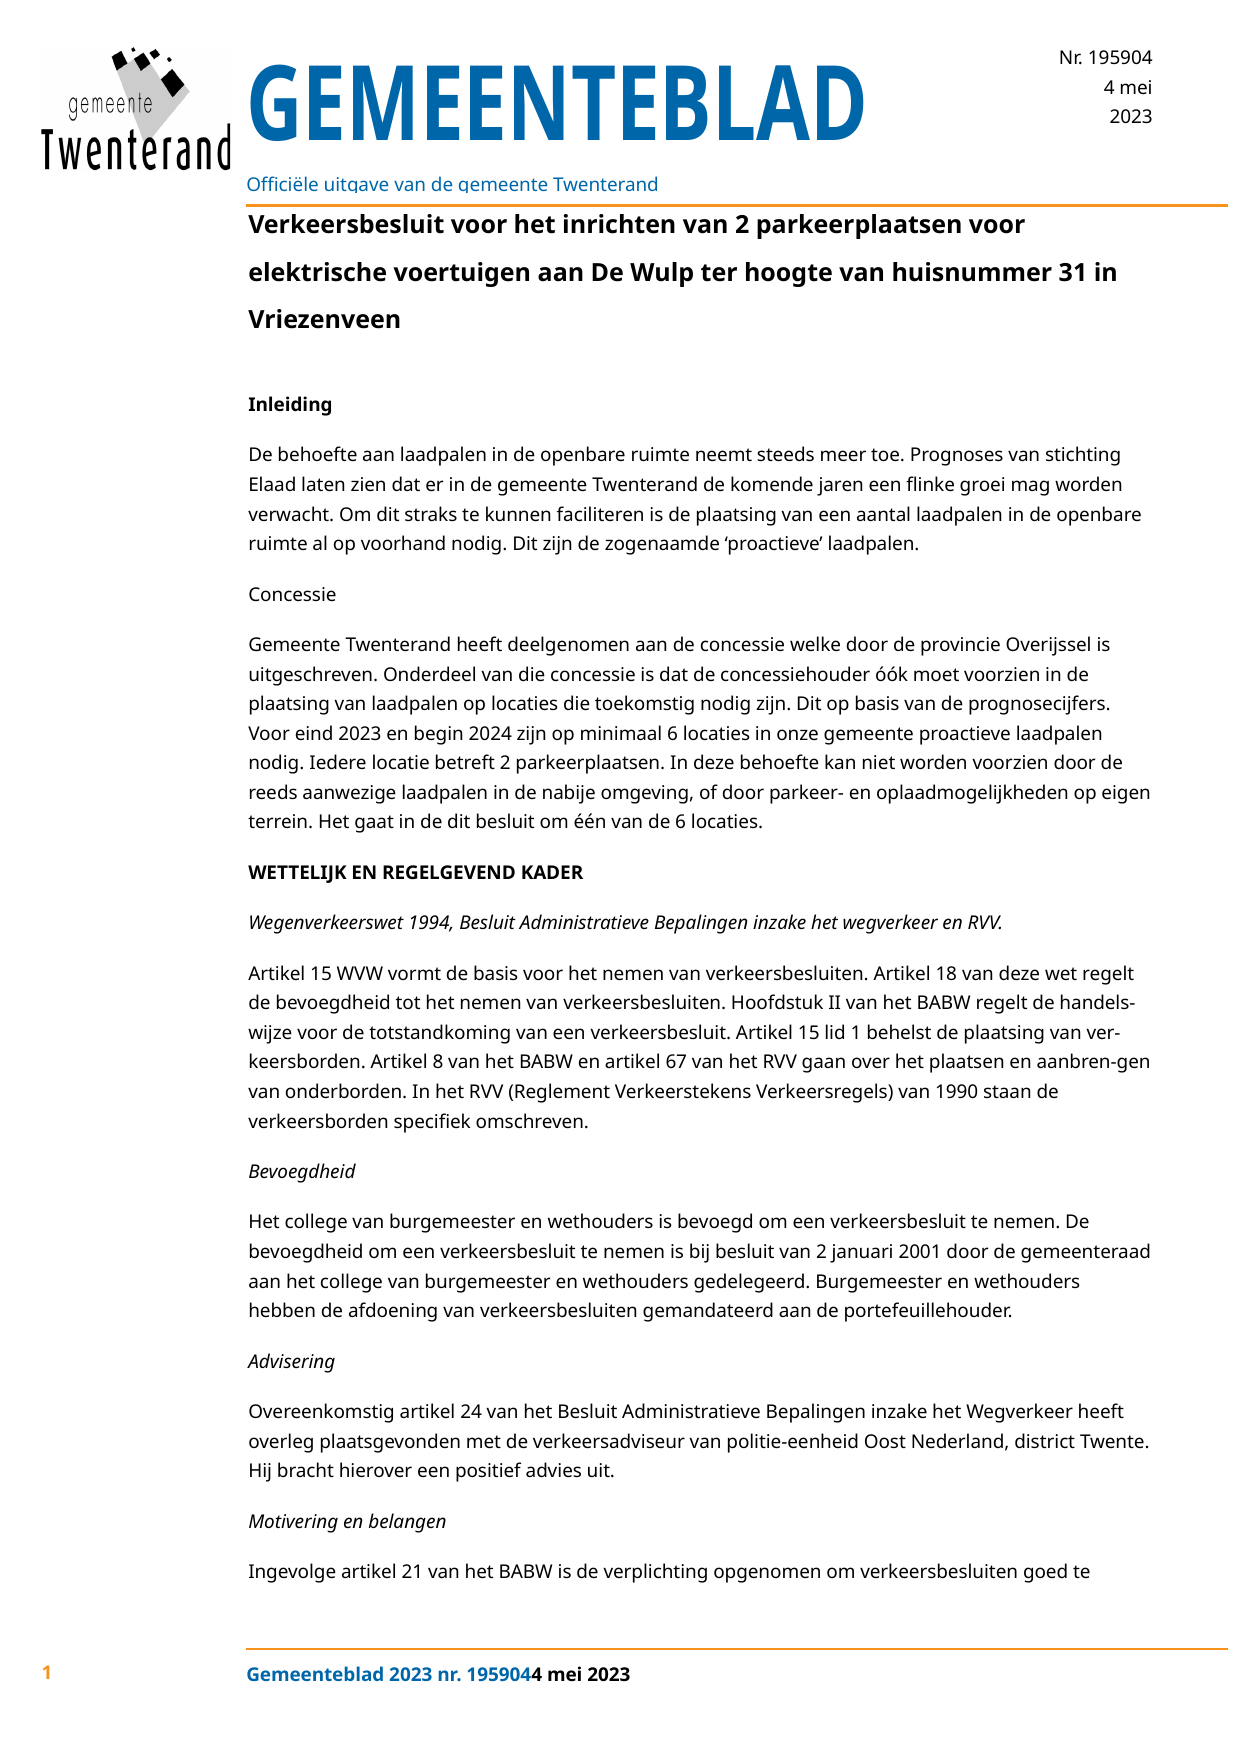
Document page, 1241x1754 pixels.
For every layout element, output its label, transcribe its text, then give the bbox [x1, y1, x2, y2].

text Inleiding [248, 391, 1152, 417]
text Het college van burgemeester en wethouders is bevoegd om een verkeersbesluit te nemen. De bevoegdheid om een verkeersbesluit te nemen is bij besluit van 2 januari 2001 door de gemeenteraad aan het college van burgemeester en wethouders gedelegeerd. Burgemeester en wethouders hebben de afdoening van verkeersbesluiten gemandateerd aan de portefeuillehouder. [248, 1209, 1152, 1323]
text Artikel 15 WVW vormt de basis voor het nemen van verkeersbesluiten. Artikel 18 van deze wet regelt de bevoegdheid tot het nemen van verkeersbesluiten. Hoofdstuk II van het BABW regelt de handels-wijze voor de totstandkoming van een verkeersbesluit. Artikel 15 lid 1 behelst de plaatsing van ver-keersborden. Artikel 8 van het BABW en artikel 67 van het RVV gaan over het plaatsen en aanbren-gen van onderborden. In het RVV (Reglement Verkeerstekens Verkeersregels) van 1990 staan de verkeersborden specifiek omschreven. [248, 960, 1152, 1134]
text Overeenkomstig artikel 24 van het Besluit Administratieve Bepalingen inzake het Wegverkeer heeft overleg plaatsgevonden met de verkeersadviseur van politie-eenheid Oost Nederland, district Twente. Hij bracht hierover een positief advies uit. [248, 1398, 1152, 1483]
text Ingevolge artikel 21 van het BABW is de verplichting opgenomen om verkeersbesluiten goed te [248, 1558, 1152, 1584]
text Bevoegdheid [248, 1158, 1152, 1184]
text Wegenverkeerswet 1994, Besluit Administratieve Bepalingen inzake het wegverkeer en RVV. [248, 909, 1152, 935]
picture [41, 47, 231, 172]
text Motivering en belangen [248, 1508, 1152, 1534]
text WETTELIJK EN REGELGEVEND KADER [248, 859, 1152, 885]
text Advisering [248, 1348, 1152, 1374]
text Verkeersbesluit voor het inrichten van 2 parkeerplaatsen voor elektrische voertuigen aan De Wulp ter hoogte van huisnummer 31 in Vriezenveen [248, 207, 1152, 336]
text Gemeente Twenterand heeft deelgenomen aan de concessie welke door de provincie Overijssel is uitgeschreven. Onderdeel van die concessie is dat de concessiehouder óók moet voorzien in de plaatsing van laadpalen op locaties die toekomstig nodig zijn. Dit op basis van de prognosecijfers. Voor eind 2023 en begin 2024 zijn op minimaal 6 locaties in onze gemeente proactieve laadpalen nodig. Iedere locatie betreft 2 parkeerplaatsen. In deze behoefte kan niet worden voorzien door de reeds aanwezige laadpalen in de nabije omgeving, of door parkeer- en oplaadmogelijkheden op eigen terrein. Het gaat in de dit besluit om één van de 6 locaties. [248, 631, 1152, 834]
text De behoefte aan laadpalen in de openbare ruimte neemt steeds meer toe. Prognoses van stichting Elaad laten zien dat er in de gemeente Twenterand de komende jaren een flinke groei mag worden verwacht. Om dit straks te kunnen faciliteren is de plaatsing van een aantal laadpalen in de openbare ruimte al op voorhand nodig. Dit zijn de zogenaamde ‘proactieve’ laadpalen. [248, 442, 1152, 556]
text Concessie [248, 581, 1152, 607]
